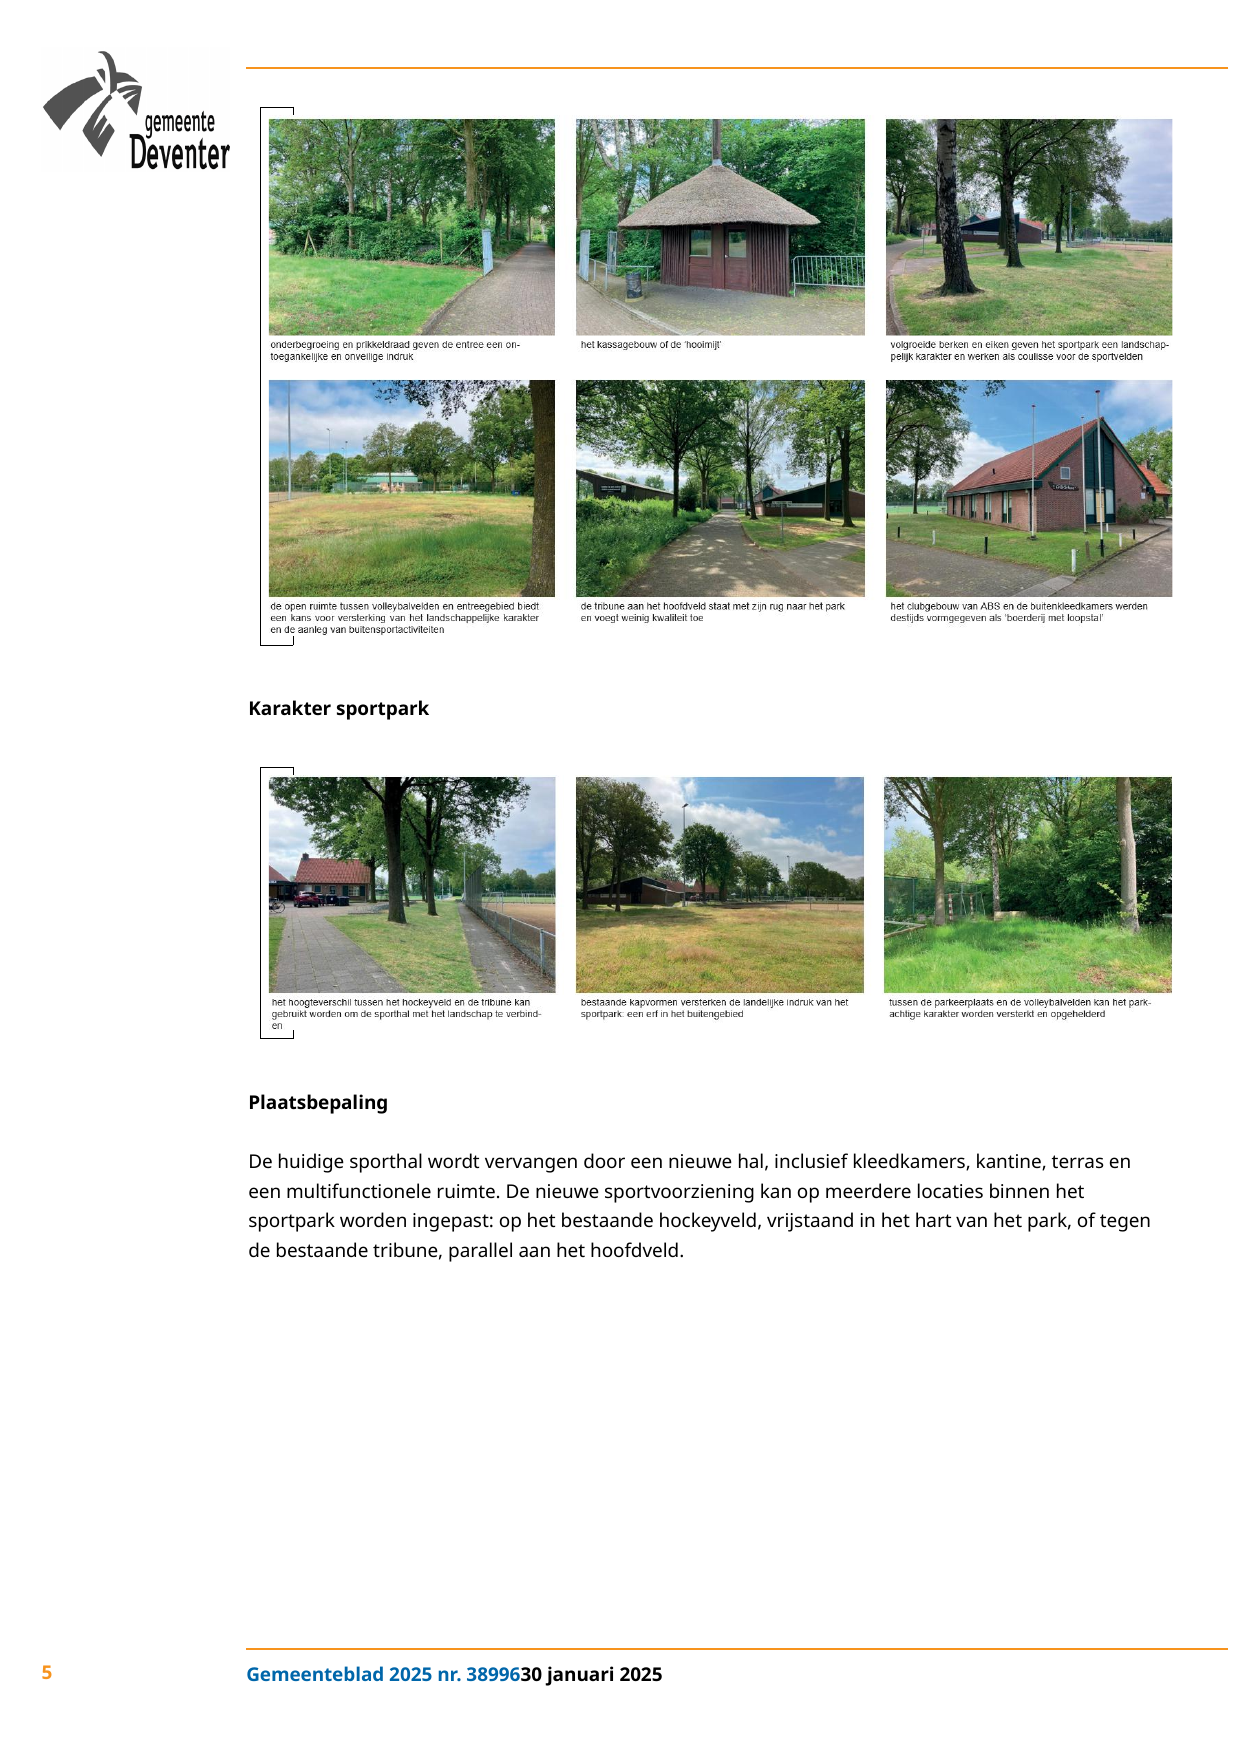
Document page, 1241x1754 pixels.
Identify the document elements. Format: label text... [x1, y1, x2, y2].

text Plaatsbepaling [248, 1089, 1152, 1115]
picture [268, 775, 1173, 1030]
picture [268, 115, 1173, 636]
text Karakter sportpark [248, 696, 1152, 721]
picture [41, 47, 231, 172]
text De huidige sporthal wordt vervangen door een nieuwe hal, inclusief kleedkamers, kantine, terras en een multifunctionele ruimte. De nieuwe sportvoorziening kan op meerdere locaties binnen het sportpark worden ingepast: op het bestaande hockeyveld, vrijstaand in het hart van het park, of tegen de bestaande tribune, parallel aan het hoofdveld. [248, 1148, 1152, 1263]
